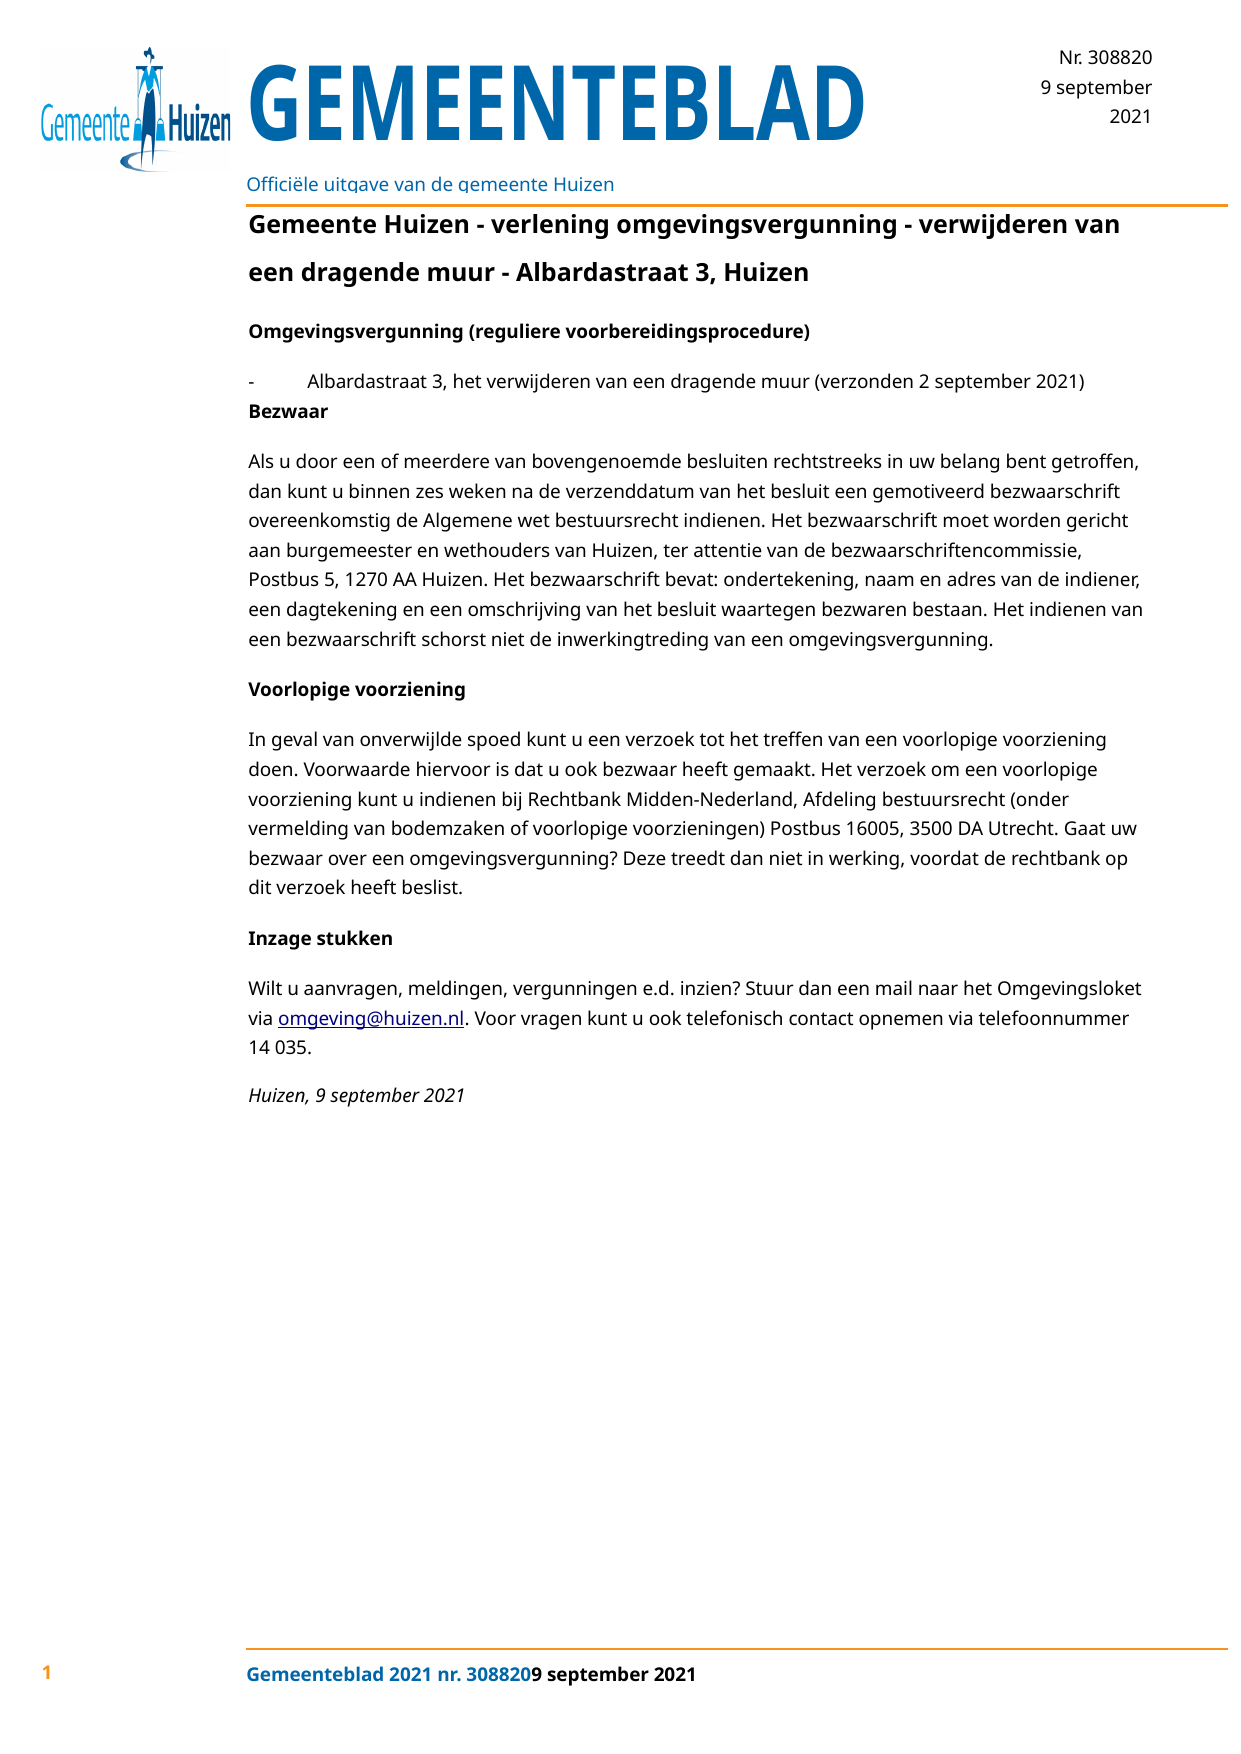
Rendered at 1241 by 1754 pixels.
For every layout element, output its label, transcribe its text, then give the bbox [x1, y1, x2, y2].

text Wilt u aanvragen, meldingen, vergunningen e.d. inzien? Stuur dan een mail naar het Omgevingsloket via omgeving@huizen.nl. Voor vragen kunt u ook telefonisch contact opnemen via telefoonnummer 14 035. [248, 975, 1152, 1060]
text Huizen, 9 september 2021 [248, 1082, 1152, 1108]
list Albardastraat 3, het verwijderen van een dragende muur (verzonden 2 september 2021) [248, 368, 1152, 394]
text Als u door een of meerdere van bovengenoemde besluiten rechtstreeks in uw belang bent getroffen, dan kunt u binnen zes weken na de verzenddatum van het besluit een gemotiveerd bezwaarschrift overeenkomstig de Algemene wet bestuursrecht indienen. Het bezwaarschrift moet worden gericht aan burgemeester en wethouders van Huizen, ter attentie van de bezwaarschriftencommissie, Postbus 5, 1270 AA Huizen. Het bezwaarschrift bevat: ondertekening, naam en adres van de indiener, een dagtekening en een omschrijving van het besluit waartegen bezwaren bestaan. Het indienen van een bezwaarschrift schorst niet de inwerkingtreding van een omgevingsvergunning. [248, 448, 1152, 652]
text Gemeente Huizen - verlening omgevingsvergunning - verwijderen van een dragende muur - Albardastraat 3, Huizen [248, 207, 1152, 288]
text Omgevingsvergunning (reguliere voorbereidingsprocedure) [248, 318, 1152, 344]
picture [41, 47, 231, 172]
text Inzage stukken [248, 925, 1152, 951]
text In geval van onverwijlde spoed kunt u een verzoek tot het treffen van een voorlopige voorziening doen. Voorwaarde hiervoor is dat u ook bezwaar heeft gemaakt. Het verzoek om een voorlopige voorziening kunt u indienen bij Rechtbank Midden-Nederland, Afdeling bestuursrecht (onder vermelding van bodemzaken of voorlopige voorzieningen) Postbus 16005, 3500 DA Utrecht. Gaat uw bezwaar over een omgevingsvergunning? Deze treedt dan niet in werking, voordat de rechtbank op dit verzoek heeft beslist. [248, 727, 1152, 900]
text Bezwaar [248, 398, 1152, 424]
text Voorlopige voorziening [248, 676, 1152, 702]
